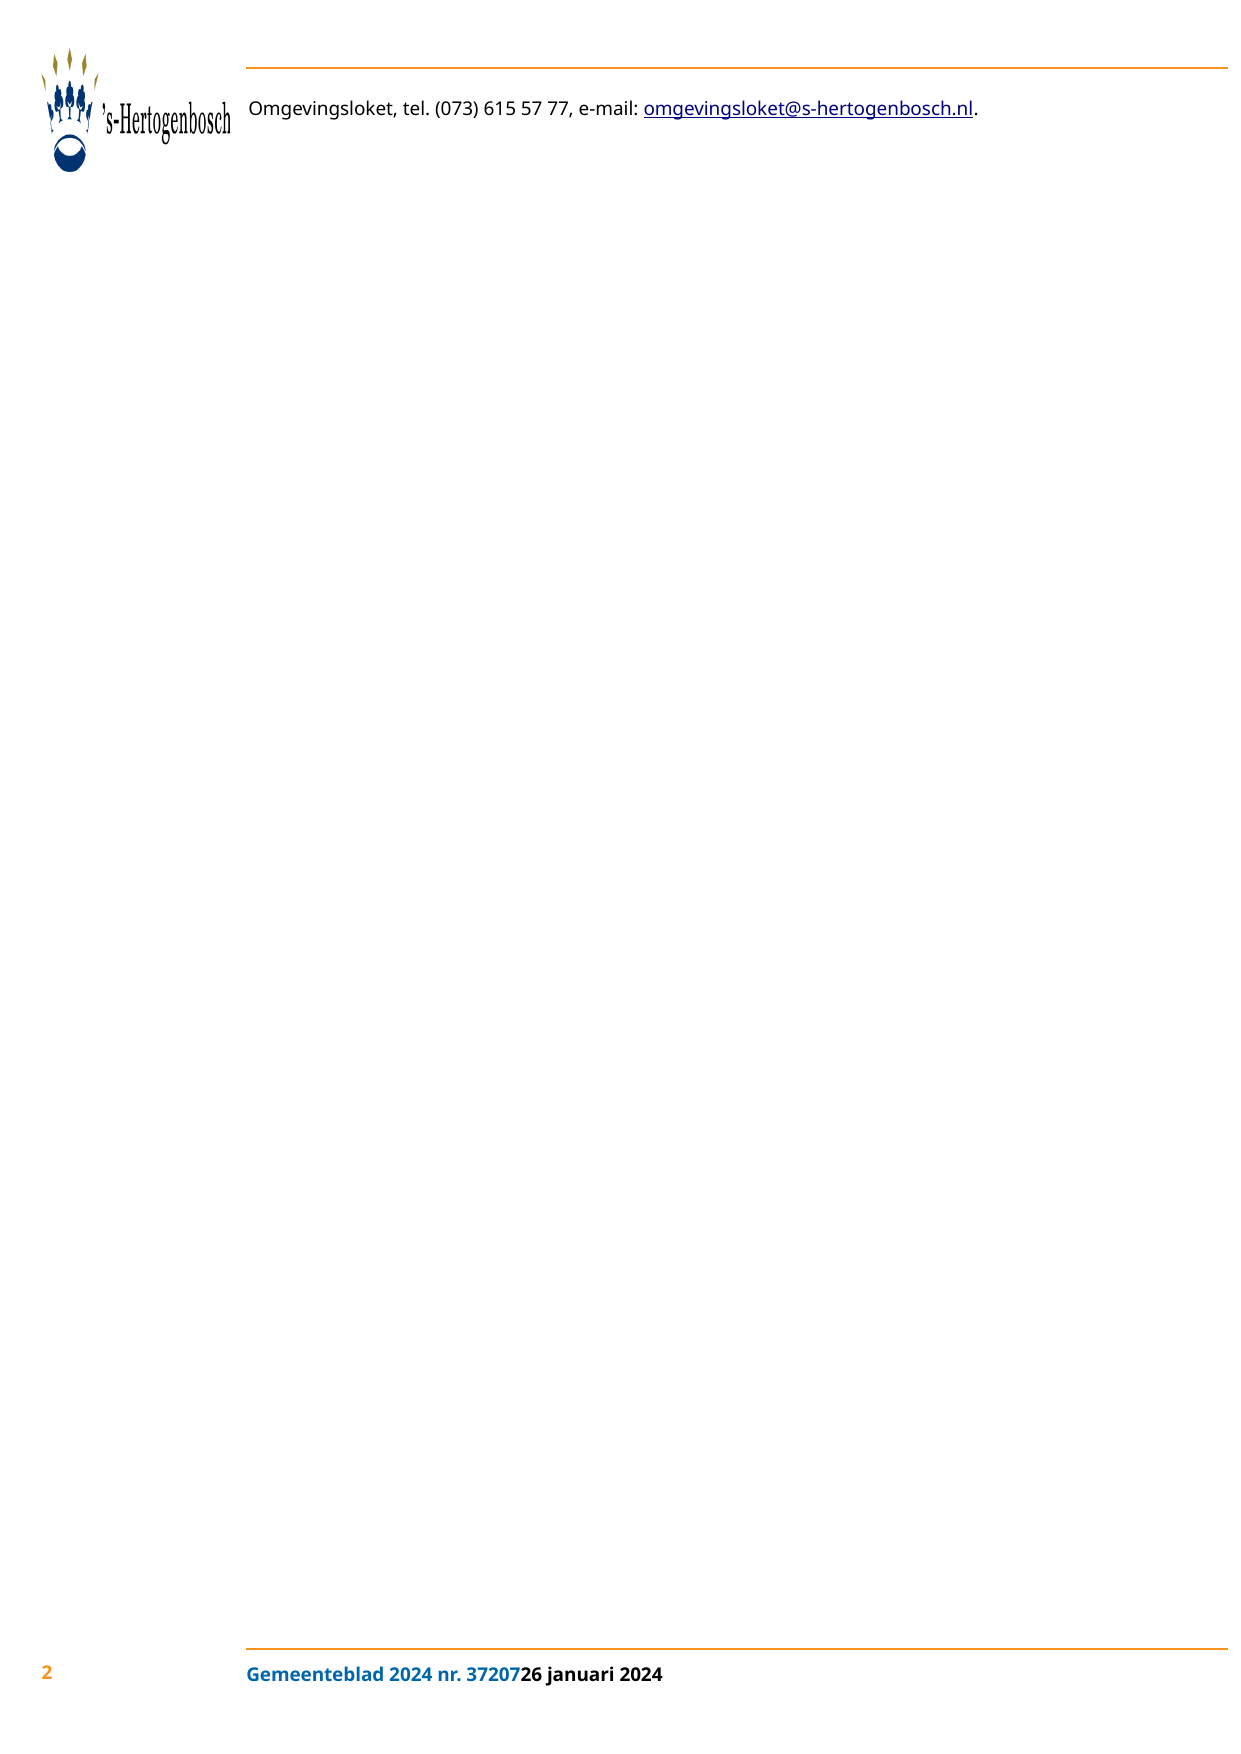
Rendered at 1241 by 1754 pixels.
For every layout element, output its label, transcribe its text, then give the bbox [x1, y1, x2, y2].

text Omgevingsloket, tel. (073) 615 57 77, e-mail: omgevingsloket@s-hertogenbosch.nl. [248, 95, 1152, 121]
picture [41, 47, 231, 172]
